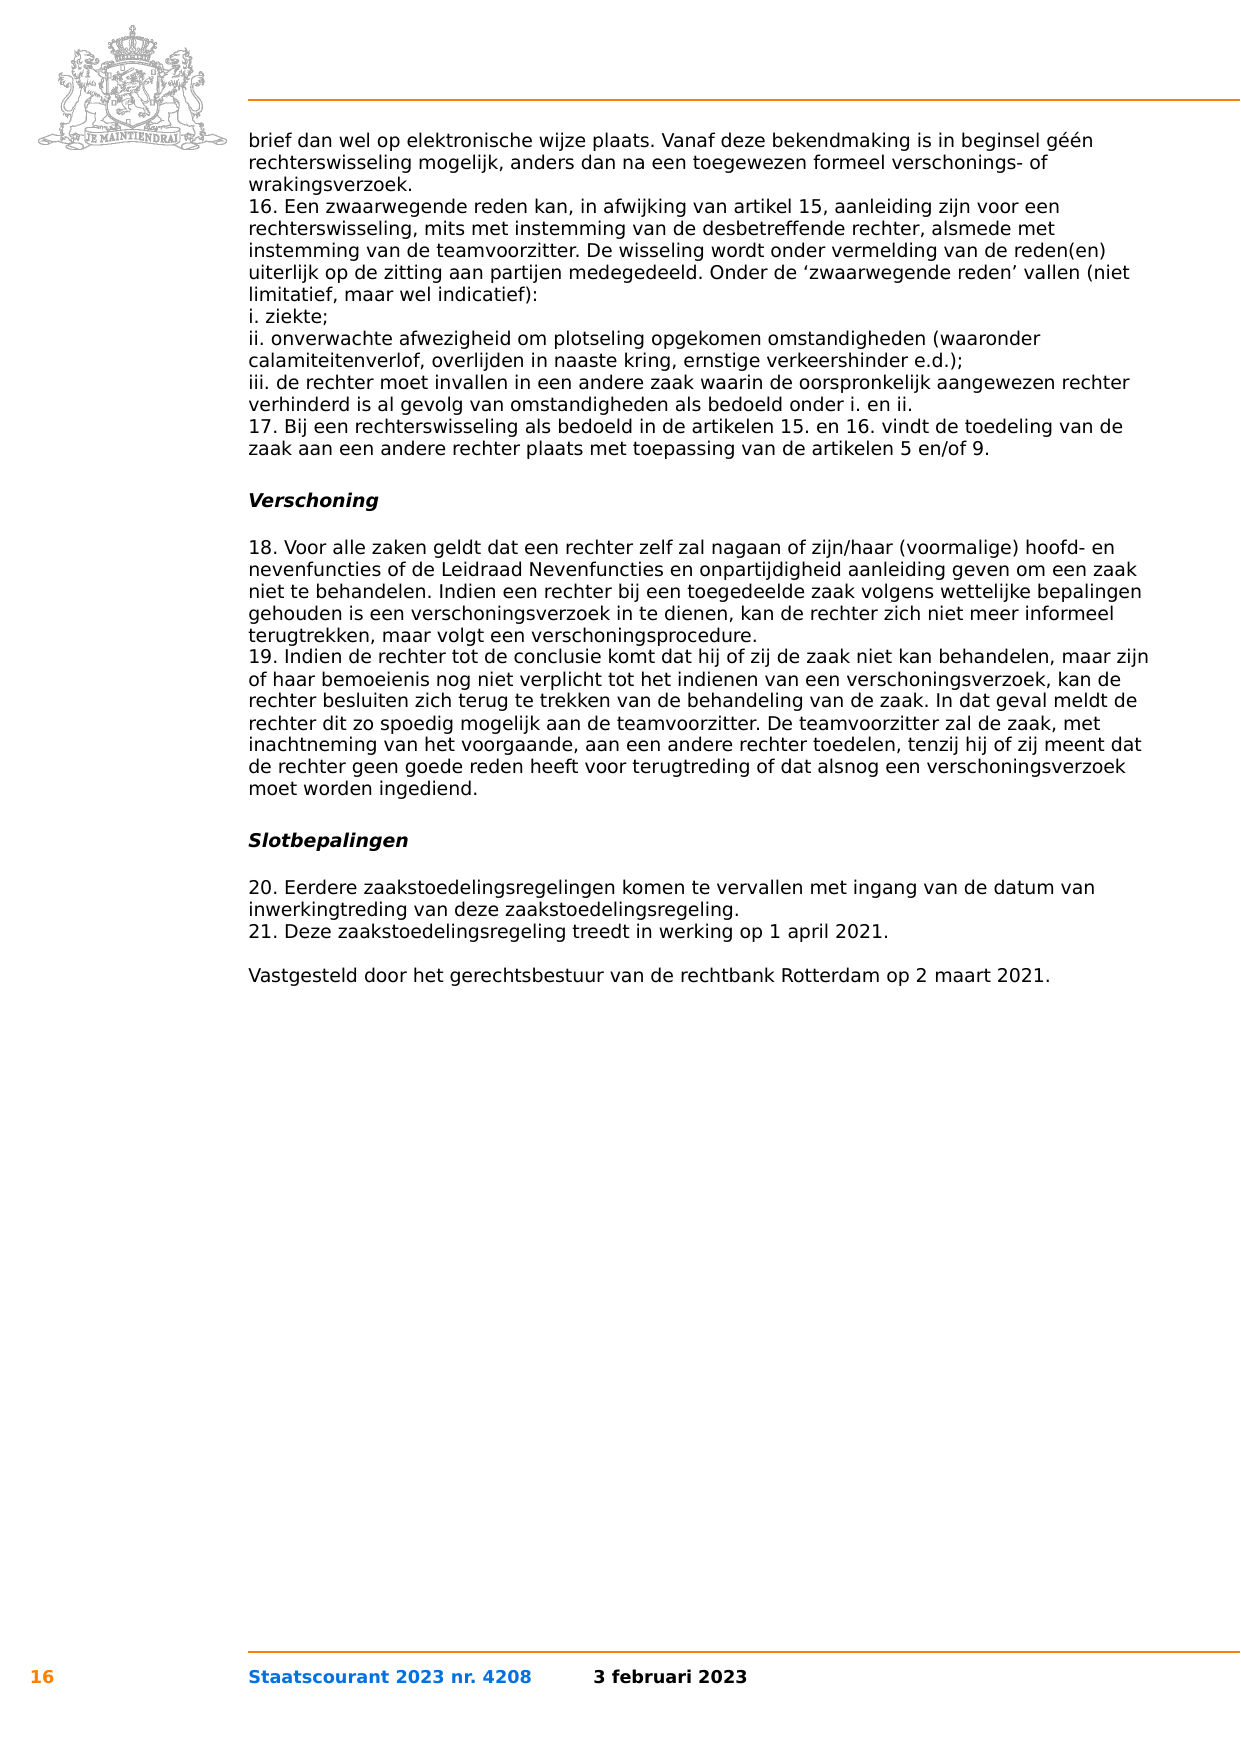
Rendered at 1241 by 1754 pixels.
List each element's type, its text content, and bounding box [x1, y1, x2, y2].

subtitle Slotbepalingen [248, 830, 1163, 852]
text 16. Een zwaarwegende reden kan, in afwijking van artikel 15, aanleiding zijn voor een rechterswisseling, mits met instemming van de desbetreffende rechter, alsmede met instemming van de teamvoorzitter. De wisseling wordt onder vermelding van de reden(en) uiterlijk op de zitting aan partijen medegedeeld. Onder de ‘zwaarwegende reden’ vallen (niet limitatief, maar wel indicatief): [248, 196, 1163, 306]
text 18. Voor alle zaken geldt dat een rechter zelf zal nagaan of zijn/haar (voormalige) hoofd- en nevenfuncties of de Leidraad Nevenfuncties en onpartijdigheid aanleiding geven om een zaak niet te behandelen. Indien een rechter bij een toegedeelde zaak volgens wettelijke bepalingen gehouden is een verschoningsverzoek in te dienen, kan de rechter zich niet meer informeel terugtrekken, maar volgt een verschoningsprocedure. [248, 537, 1163, 646]
text Vastgesteld door het gerechtsbestuur van de rechtbank Rotterdam op 2 maart 2021. [248, 965, 1163, 987]
text iii. de rechter moet invallen in een andere zaak waarin de oorspronkelijk aangewezen rechter verhinderd is al gevolg van omstandigheden als bedoeld onder i. en ii. [248, 372, 1163, 416]
text i. ziekte; [248, 306, 1163, 328]
text 20. Eerdere zaakstoedelingsregelingen komen te vervallen met ingang van de datum van inwerkingtreding van deze zaakstoedelingsregeling. [248, 877, 1163, 921]
picture [38, 25, 227, 150]
text ii. onverwachte afwezigheid om plotseling opgekomen omstandigheden (waaronder calamiteitenverlof, overlijden in naaste kring, ernstige verkeershinder e.d.); [248, 328, 1163, 372]
text brief dan wel op elektronische wijze plaats. Vanaf deze bekendmaking is in beginsel géén rechterswisseling mogelijk, anders dan na een toegewezen formeel verschonings- of wrakingsverzoek. [248, 130, 1163, 196]
subtitle Verschoning [248, 489, 1163, 512]
text 19. Indien de rechter tot de conclusie komt dat hij of zij de zaak niet kan behandelen, maar zijn of haar bemoeienis nog niet verplicht tot het indienen van een verschoningsverzoek, kan de rechter besluiten zich terug te trekken van de behandeling van de zaak. In dat geval meldt de rechter dit zo spoedig mogelijk aan de teamvoorzitter. De teamvoorzitter zal de zaak, met inachtneming van het voorgaande, aan een andere rechter toedelen, tenzij hij of zij meent dat de rechter geen goede reden heeft voor terugtreding of dat alsnog een verschoningsverzoek moet worden ingediend. [248, 646, 1163, 800]
text 21. Deze zaakstoedelingsregeling treedt in werking op 1 april 2021. [248, 921, 1163, 943]
text 17. Bij een rechterswisseling als bedoeld in de artikelen 15. en 16. vindt de toedeling van de zaak aan een andere rechter plaats met toepassing van de artikelen 5 en/of 9. [248, 416, 1163, 459]
